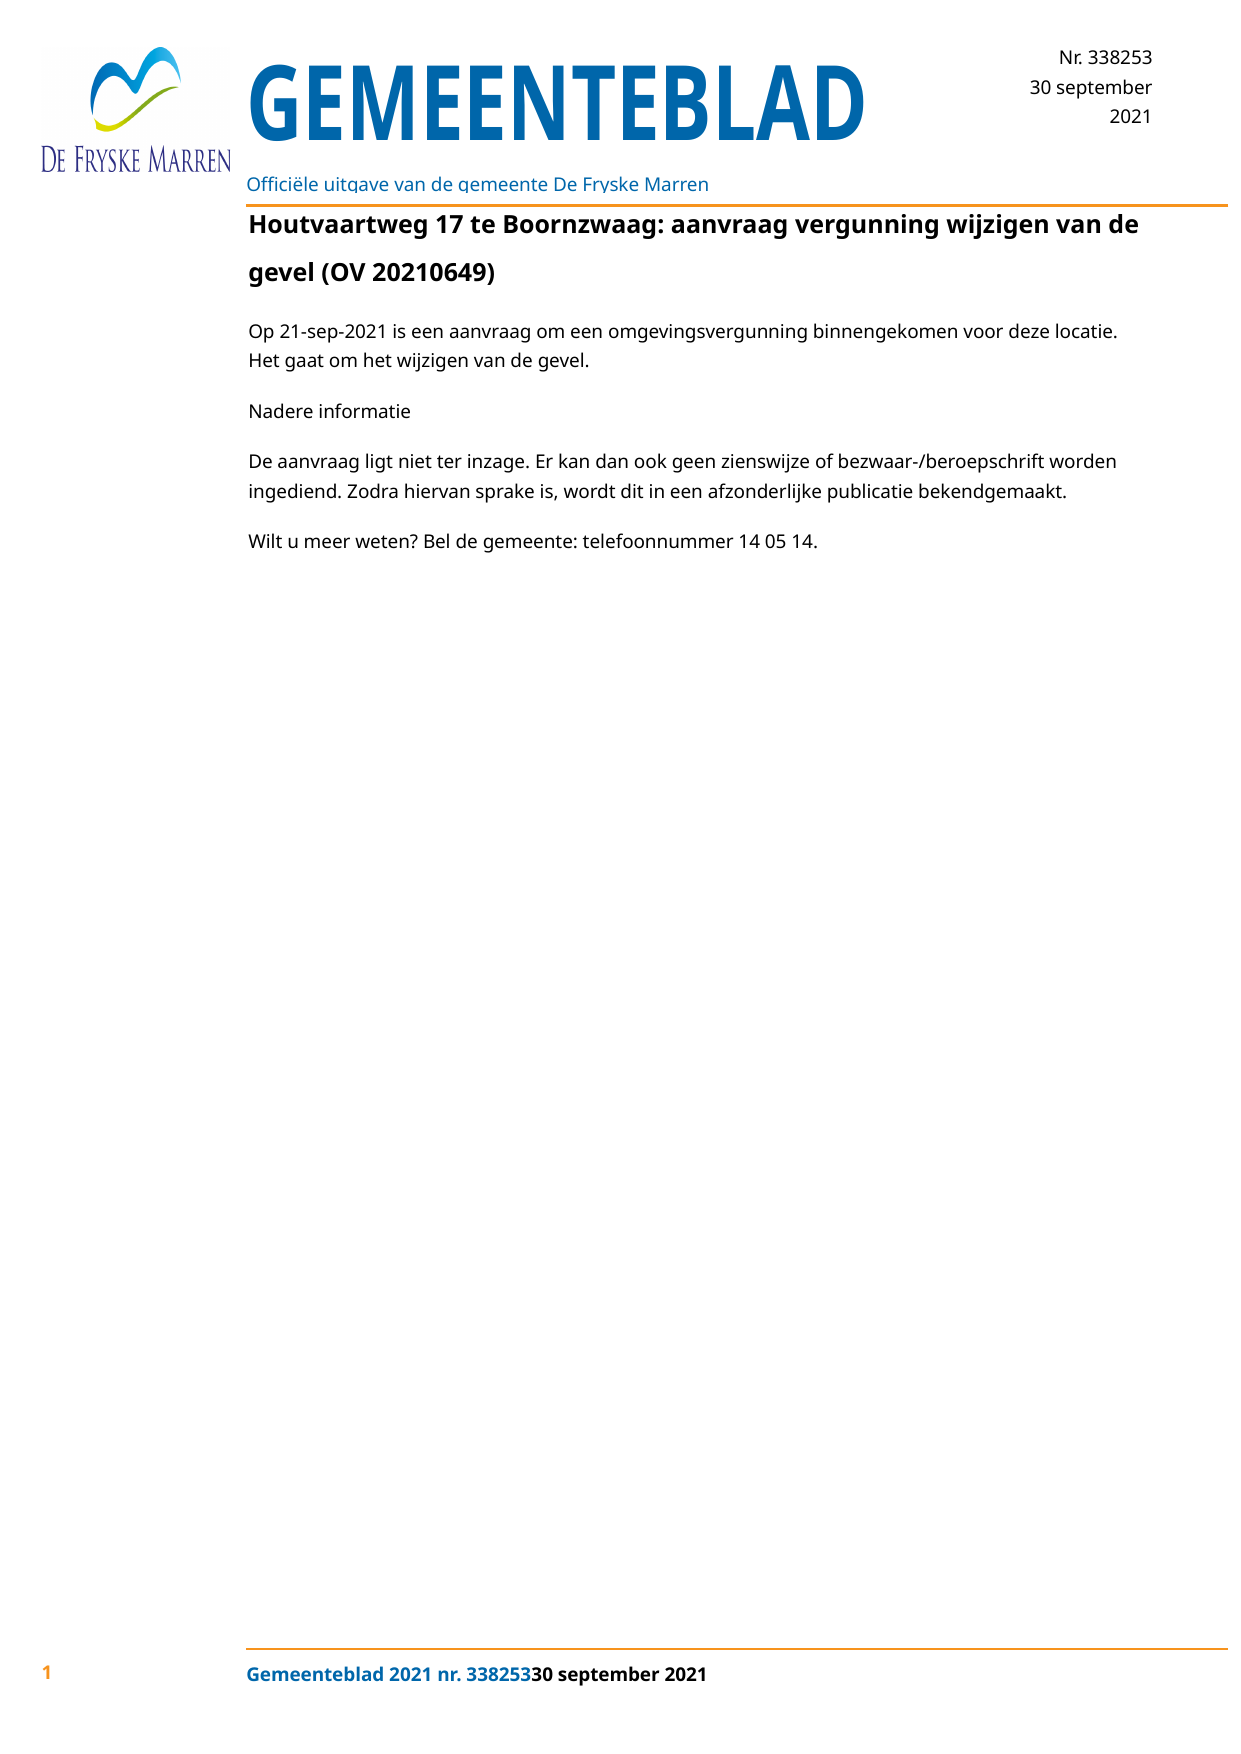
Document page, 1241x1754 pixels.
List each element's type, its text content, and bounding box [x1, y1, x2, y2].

text Op 21-sep-2021 is een aanvraag om een omgevingsvergunning binnengekomen voor deze locatie. Het gaat om het wijzigen van de gevel. [248, 318, 1152, 373]
text De aanvraag ligt niet ter inzage. Er kan dan ook geen zienswijze of bezwaar-/beroepschrift worden ingediend. Zodra hiervan sprake is, wordt dit in een afzonderlijke publicatie bekendgemaakt. [248, 448, 1152, 504]
text Wilt u meer weten? Bel de gemeente: telefoonnummer 14 05 14. [248, 528, 1152, 554]
text Houtvaartweg 17 te Boornzwaag: aanvraag vergunning wijzigen van de gevel (OV 20210649) [248, 207, 1152, 288]
picture [41, 47, 231, 172]
text Nadere informatie [248, 398, 1152, 424]
